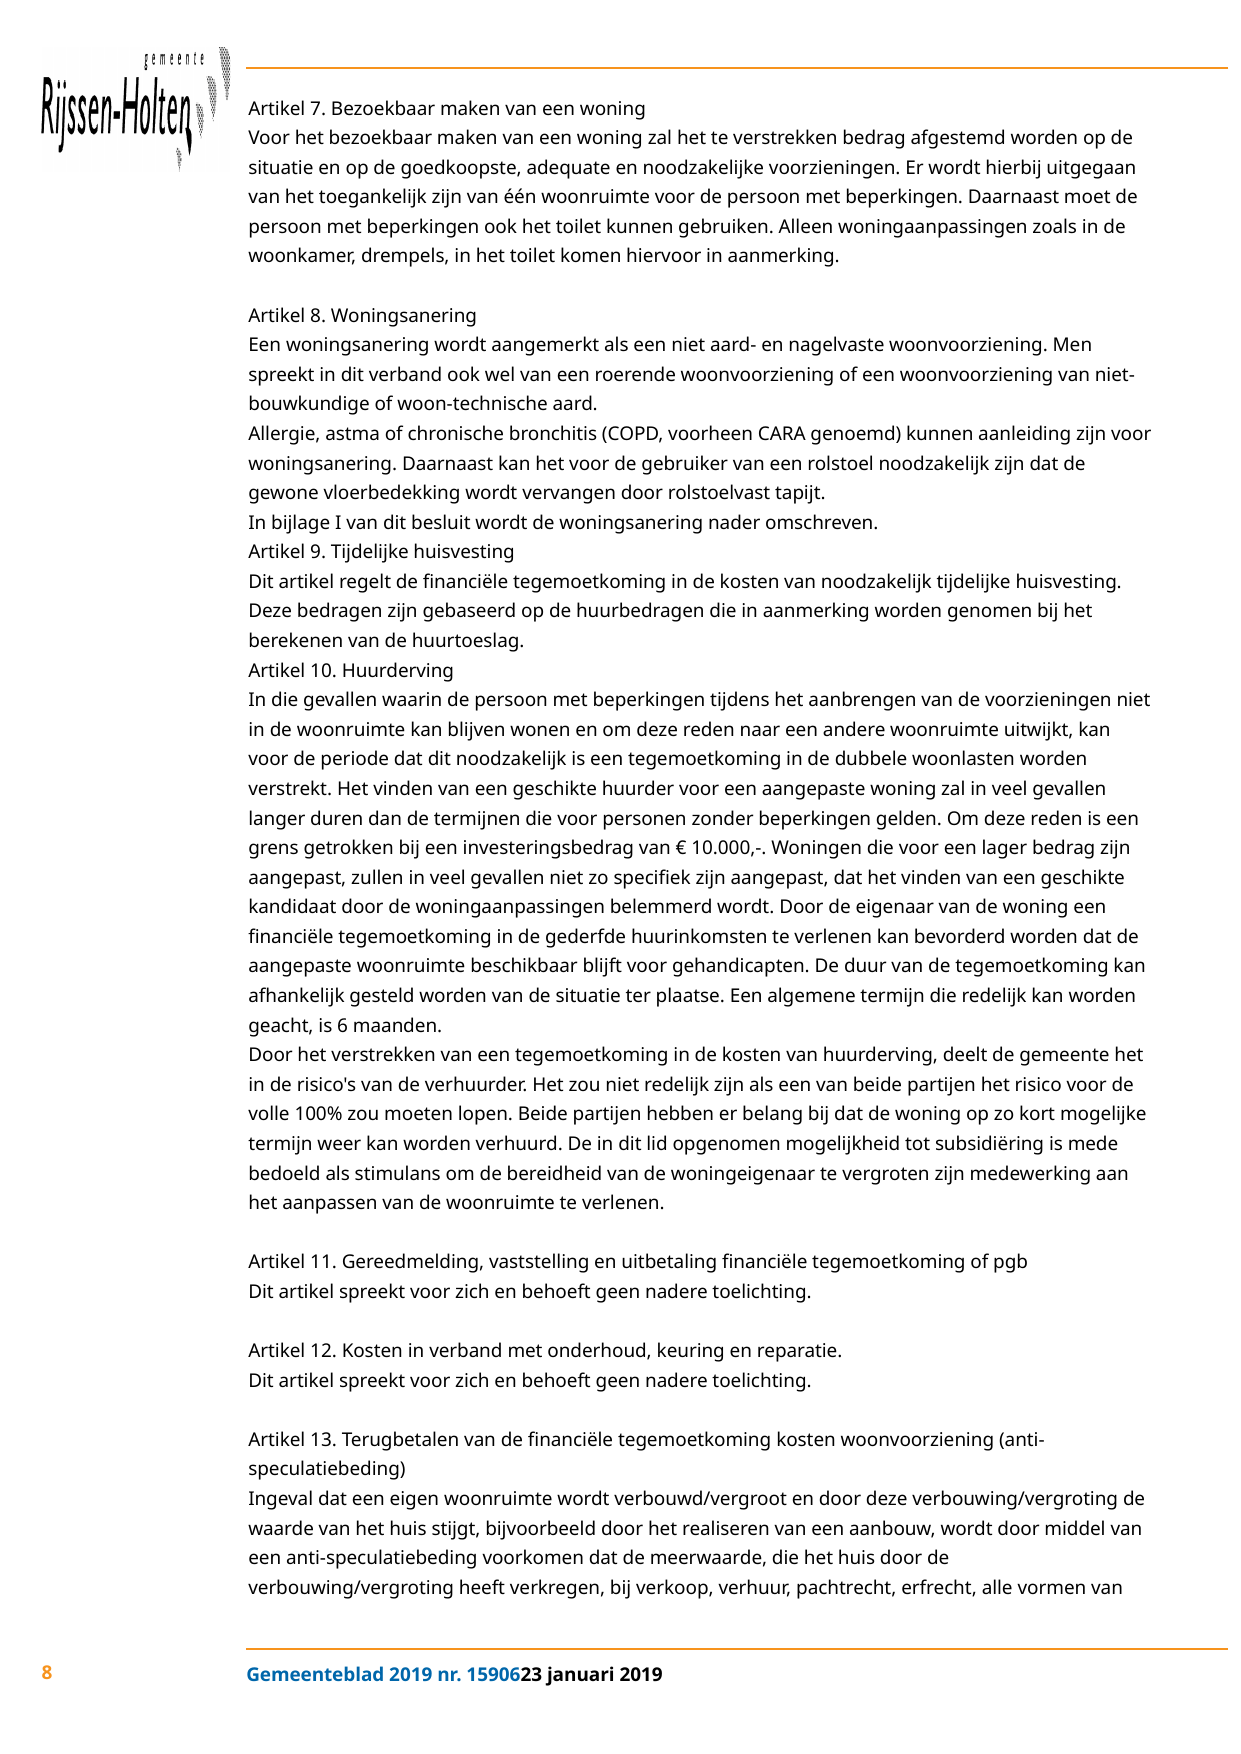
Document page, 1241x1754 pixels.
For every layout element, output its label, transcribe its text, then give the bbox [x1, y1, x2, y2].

text Artikel 12. Kosten in verband met onderhoud, keuring en reparatie. [248, 1337, 1152, 1363]
text Artikel 10. Huurderving [248, 657, 1152, 683]
text Artikel 11. Gereedmelding, vaststelling en uitbetaling financiële tegemoetkoming of pgb [248, 1248, 1152, 1274]
text Allergie, astma of chronische bronchitis (COPD, voorheen CARA genoemd) kunnen aanleiding zijn voor woningsanering. Daarnaast kan het voor de gebruiker van een rolstoel noodzakelijk zijn dat de gewone vloerbedekking wordt vervangen door rolstoelvast tapijt. [248, 420, 1152, 505]
text In bijlage I van dit besluit wordt de woningsanering nader omschreven. [248, 509, 1152, 535]
text Artikel 7. Bezoekbaar maken van een woning [248, 95, 1152, 121]
text Een woningsanering wordt aangemerkt als een niet aard- en nagelvaste woonvoorziening. Men spreekt in dit verband ook wel van een roerende woonvoorziening of een woonvoorziening van niet- [248, 331, 1152, 387]
text In die gevallen waarin de persoon met beperkingen tijdens het aanbrengen van de voorzieningen niet in de woonruimte kan blijven wonen en om deze reden naar een andere woonruimte uitwijkt, kan voor de periode dat dit noodzakelijk is een tegemoetkoming in de dubbele woonlasten worden verstrekt. Het vinden van een geschikte huurder voor een aangepaste woning zal in veel gevallen langer duren dan de termijnen die voor personen zonder beperkingen gelden. Om deze reden is een grens getrokken bij een investeringsbedrag van € 10.000,-. Woningen die voor een lager bedrag zijn aangepast, zullen in veel gevallen niet zo specifiek zijn aangepast, dat het vinden van een geschikte kandidaat door de woningaanpassingen belemmerd wordt. Door de eigenaar van de woning een financiële tegemoetkoming in de gederfde huurinkomsten te verlenen kan bevorderd worden dat de aangepaste woonruimte beschikbaar blijft voor gehandicapten. De duur van de tegemoetkoming kan afhankelijk gesteld worden van de situatie ter plaatse. Een algemene termijn die redelijk kan worden geacht, is 6 maanden. [248, 686, 1152, 1038]
text Voor het bezoekbaar maken van een woning zal het te verstrekken bedrag afgestemd worden op de situatie en op de goedkoopste, adequate en noodzakelijke voorzieningen. Er wordt hierbij uitgegaan van het toegankelijk zijn van één woonruimte voor de persoon met beperkingen. Daarnaast moet de persoon met beperkingen ook het toilet kunnen gebruiken. Alleen woningaanpassingen zoals in de woonkamer, drempels, in het toilet komen hiervoor in aanmerking. [248, 124, 1152, 268]
text Artikel 13. Terugbetalen van de financiële tegemoetkoming kosten woonvoorziening (anti-speculatiebeding) [248, 1426, 1152, 1481]
text Dit artikel regelt de financiële tegemoetkoming in de kosten van noodzakelijk tijdelijke huisvesting. Deze bedragen zijn gebaseerd op de huurbedragen die in aanmerking worden genomen bij het berekenen van de huurtoeslag. [248, 568, 1152, 653]
text Artikel 8. Woningsanering [248, 302, 1152, 328]
text Dit artikel spreekt voor zich en behoeft geen nadere toelichting. [248, 1367, 1152, 1393]
text Door het verstrekken van een tegemoetkoming in de kosten van huurderving, deelt de gemeente het in de risico's van de verhuurder. Het zou niet redelijk zijn als een van beide partijen het risico voor de volle 100% zou moeten lopen. Beide partijen hebben er belang bij dat de woning op zo kort mogelijke termijn weer kan worden verhuurd. De in dit lid opgenomen mogelijkheid tot subsidiëring is mede bedoeld als stimulans om de bereidheid van de woningeigenaar te vergroten zijn medewerking aan het aanpassen van de woonruimte te verlenen. [248, 1041, 1152, 1215]
text bouwkundige of woon-technische aard. [248, 391, 1152, 416]
text Ingeval dat een eigen woonruimte wordt verbouwd/vergroot en door deze verbouwing/vergroting de waarde van het huis stijgt, bijvoorbeeld door het realiseren van een aanbouw, wordt door middel van een anti-speculatiebeding voorkomen dat de meerwaarde, die het huis door de verbouwing/vergroting heeft verkregen, bij verkoop, verhuur, pachtrecht, erfrecht, alle vormen van [248, 1485, 1152, 1600]
text Artikel 9. Tijdelijke huisvesting [248, 538, 1152, 564]
text Dit artikel spreekt voor zich en behoeft geen nadere toelichting. [248, 1278, 1152, 1304]
picture [41, 47, 231, 172]
